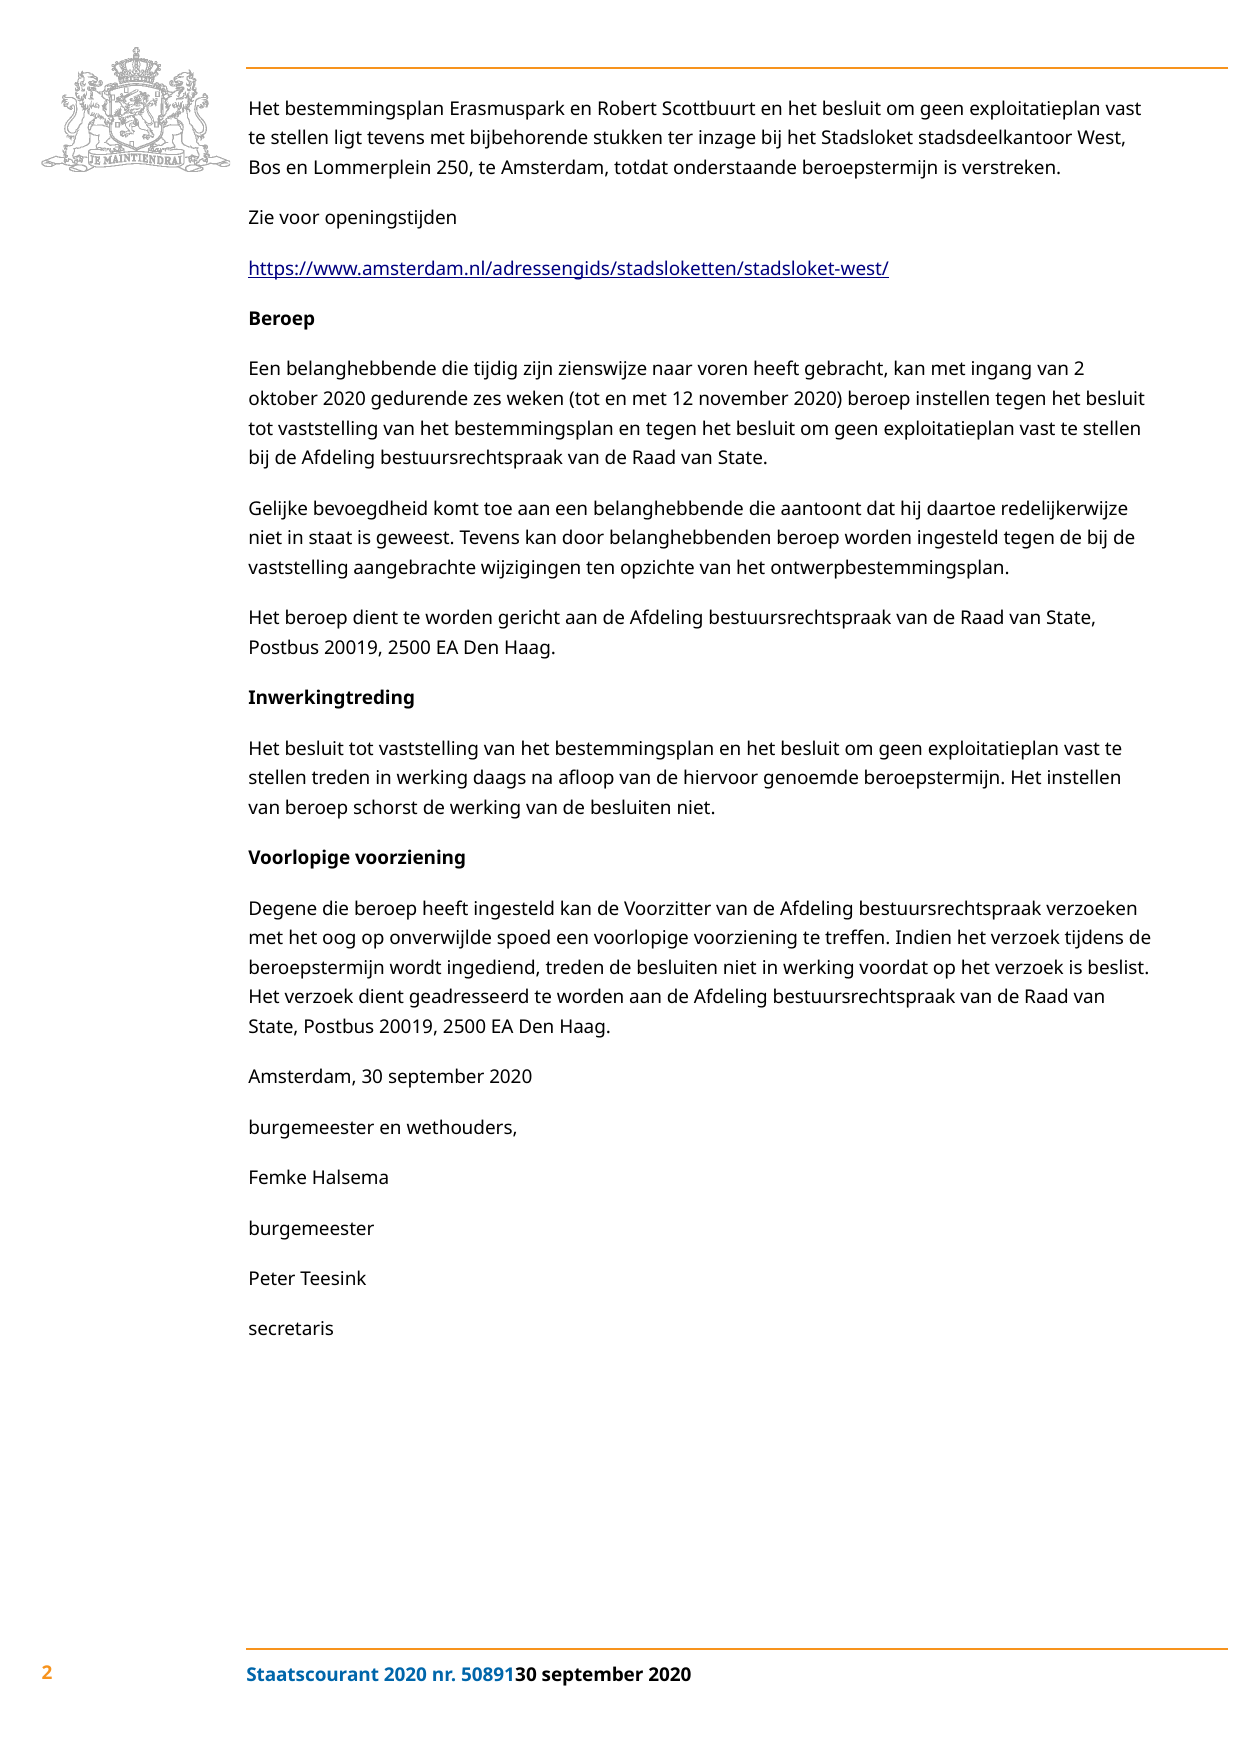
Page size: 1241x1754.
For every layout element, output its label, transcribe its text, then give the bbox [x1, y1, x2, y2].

text Inwerkingtreding [248, 684, 1152, 710]
text Beroep [248, 305, 1152, 331]
text burgemeester en wethouders, [248, 1114, 1152, 1140]
text Het bestemmingsplan Erasmuspark en Robert Scottbuurt en het besluit om geen exploitatieplan vast te stellen ligt tevens met bijbehorende stukken ter inzage bij het Stadsloket stadsdeelkantoor West, Bos en Lommerplein 250, te Amsterdam, totdat onderstaande beroepstermijn is verstreken. [248, 95, 1152, 180]
text Degene die beroep heeft ingesteld kan de Voorzitter van de Afdeling bestuursrechtspraak verzoeken met het oog op onverwijlde spoed een voorlopige voorziening te treffen. Indien het verzoek tijdens de beroepstermijn wordt ingediend, treden de besluiten niet in werking voordat op het verzoek is beslist. Het verzoek dient geadresseerd te worden aan de Afdeling bestuursrechtspraak van de Raad van State, Postbus 20019, 2500 EA Den Haag. [248, 895, 1152, 1039]
text Voorlopige voorziening [248, 844, 1152, 870]
text secretaris [248, 1316, 1152, 1341]
text Een belanghebbende die tijdig zijn zienswijze naar voren heeft gebracht, kan met ingang van 2 oktober 2020 gedurende zes weken (tot en met 12 november 2020) beroep instellen tegen het besluit tot vaststelling van het bestemmingsplan en tegen het besluit om geen exploitatieplan vast te stellen bij de Afdeling bestuursrechtspraak van de Raad van State. [248, 356, 1152, 470]
text Peter Teesink [248, 1265, 1152, 1291]
text Femke Halsema [248, 1164, 1152, 1190]
text Het beroep dient te worden gericht aan de Afdeling bestuursrechtspraak van de Raad van State, Postbus 20019, 2500 EA Den Haag. [248, 604, 1152, 660]
text Zie voor openingstijden [248, 204, 1152, 230]
text Amsterdam, 30 september 2020 [248, 1063, 1152, 1089]
text burgemeester [248, 1215, 1152, 1241]
text https://www.amsterdam.nl/adressengids/stadsloketten/stadsloket-west/ [248, 255, 1152, 281]
picture [41, 47, 231, 172]
text Gelijke bevoegdheid komt toe aan een belanghebbende die aantoont dat hij daartoe redelijkerwijze niet in staat is geweest. Tevens kan door belanghebbenden beroep worden ingesteld tegen de bij de vaststelling aangebrachte wijzigingen ten opzichte van het ontwerpbestemmingsplan. [248, 495, 1152, 580]
text Het besluit tot vaststelling van het bestemmingsplan en het besluit om geen exploitatieplan vast te stellen treden in werking daags na afloop van de hiervoor genoemde beroepstermijn. Het instellen van beroep schorst de werking van de besluiten niet. [248, 735, 1152, 820]
